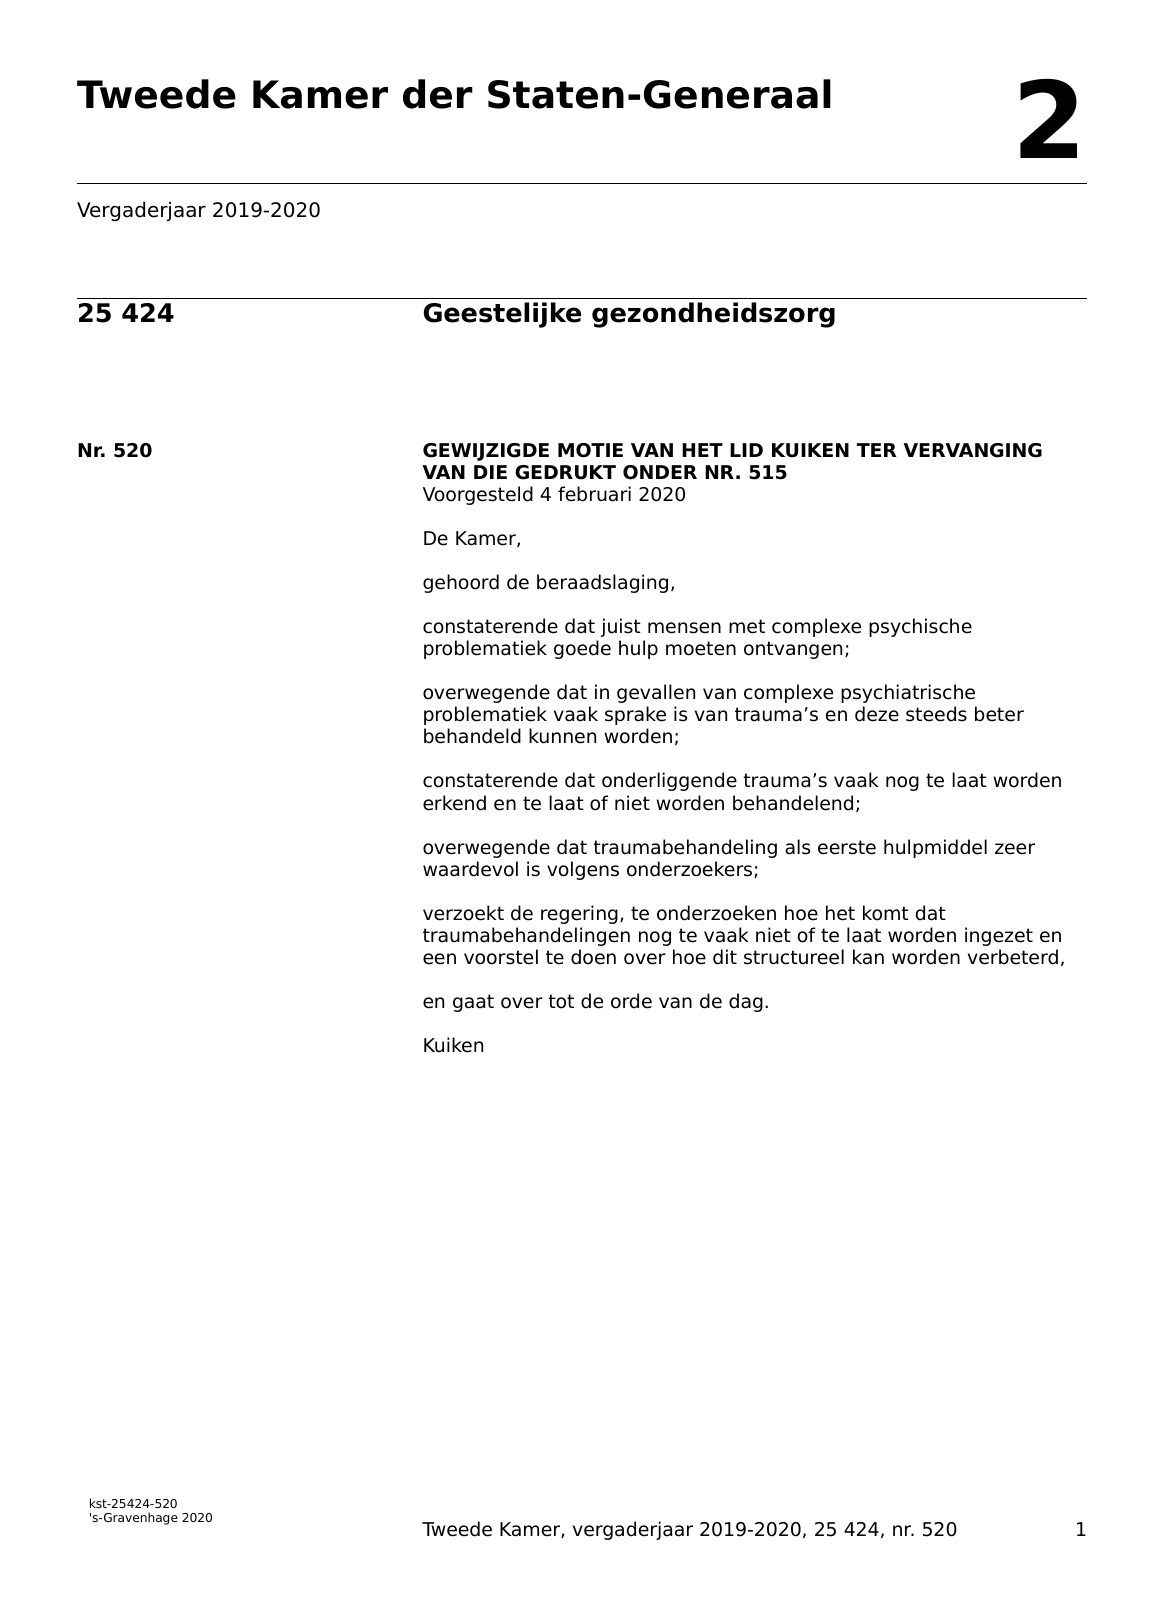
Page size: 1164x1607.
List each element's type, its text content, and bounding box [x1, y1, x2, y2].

text overwegende dat in gevallen van complexe psychiatrische problematiek vaak sprake is van trauma’s en deze steeds beter behandeld kunnen worden; [422, 682, 1087, 748]
text Kuiken [422, 1035, 1087, 1057]
text 's-Gravenhage 2020 [88, 1511, 323, 1525]
text kst-25424-520 [88, 1497, 323, 1511]
subtitle Nr. 520 GEWIJZIGDE MOTIE VAN HET LID KUIKEN TER VERVANGING VAN DIE GEDRUKT ONDER NR. 515 [77, 440, 1087, 484]
text Voorgesteld 4 februari 2020 [422, 484, 1087, 506]
text De Kamer, [422, 528, 1087, 550]
text verzoekt de regering, te onderzoeken hoe het komt dat traumabehandelingen nog te vaak niet of te laat worden ingezet en een voorstel te doen over hoe dit structureel kan worden verbeterd, [422, 903, 1087, 969]
subtitle 25 424 Geestelijke gezondheidszorg [77, 299, 1087, 329]
text constaterende dat onderliggende trauma’s vaak nog te laat worden erkend en te laat of niet worden behandelend; [422, 770, 1087, 814]
text en gaat over tot de orde van de dag. [422, 991, 1087, 1013]
table_cell Vergaderjaar 2019-2020 [77, 184, 1087, 298]
table_header Tweede Kamer der Staten-Generaal [77, 59, 886, 183]
text constaterende dat juist mensen met complexe psychische problematiek goede hulp moeten ontvangen; [422, 616, 1087, 660]
text gehoord de beraadslaging, [422, 572, 1087, 594]
text overwegende dat traumabehandeling als eerste hulpmiddel zeer waardevol is volgens onderzoekers; [422, 837, 1087, 881]
table_header 2 [886, 59, 1087, 183]
